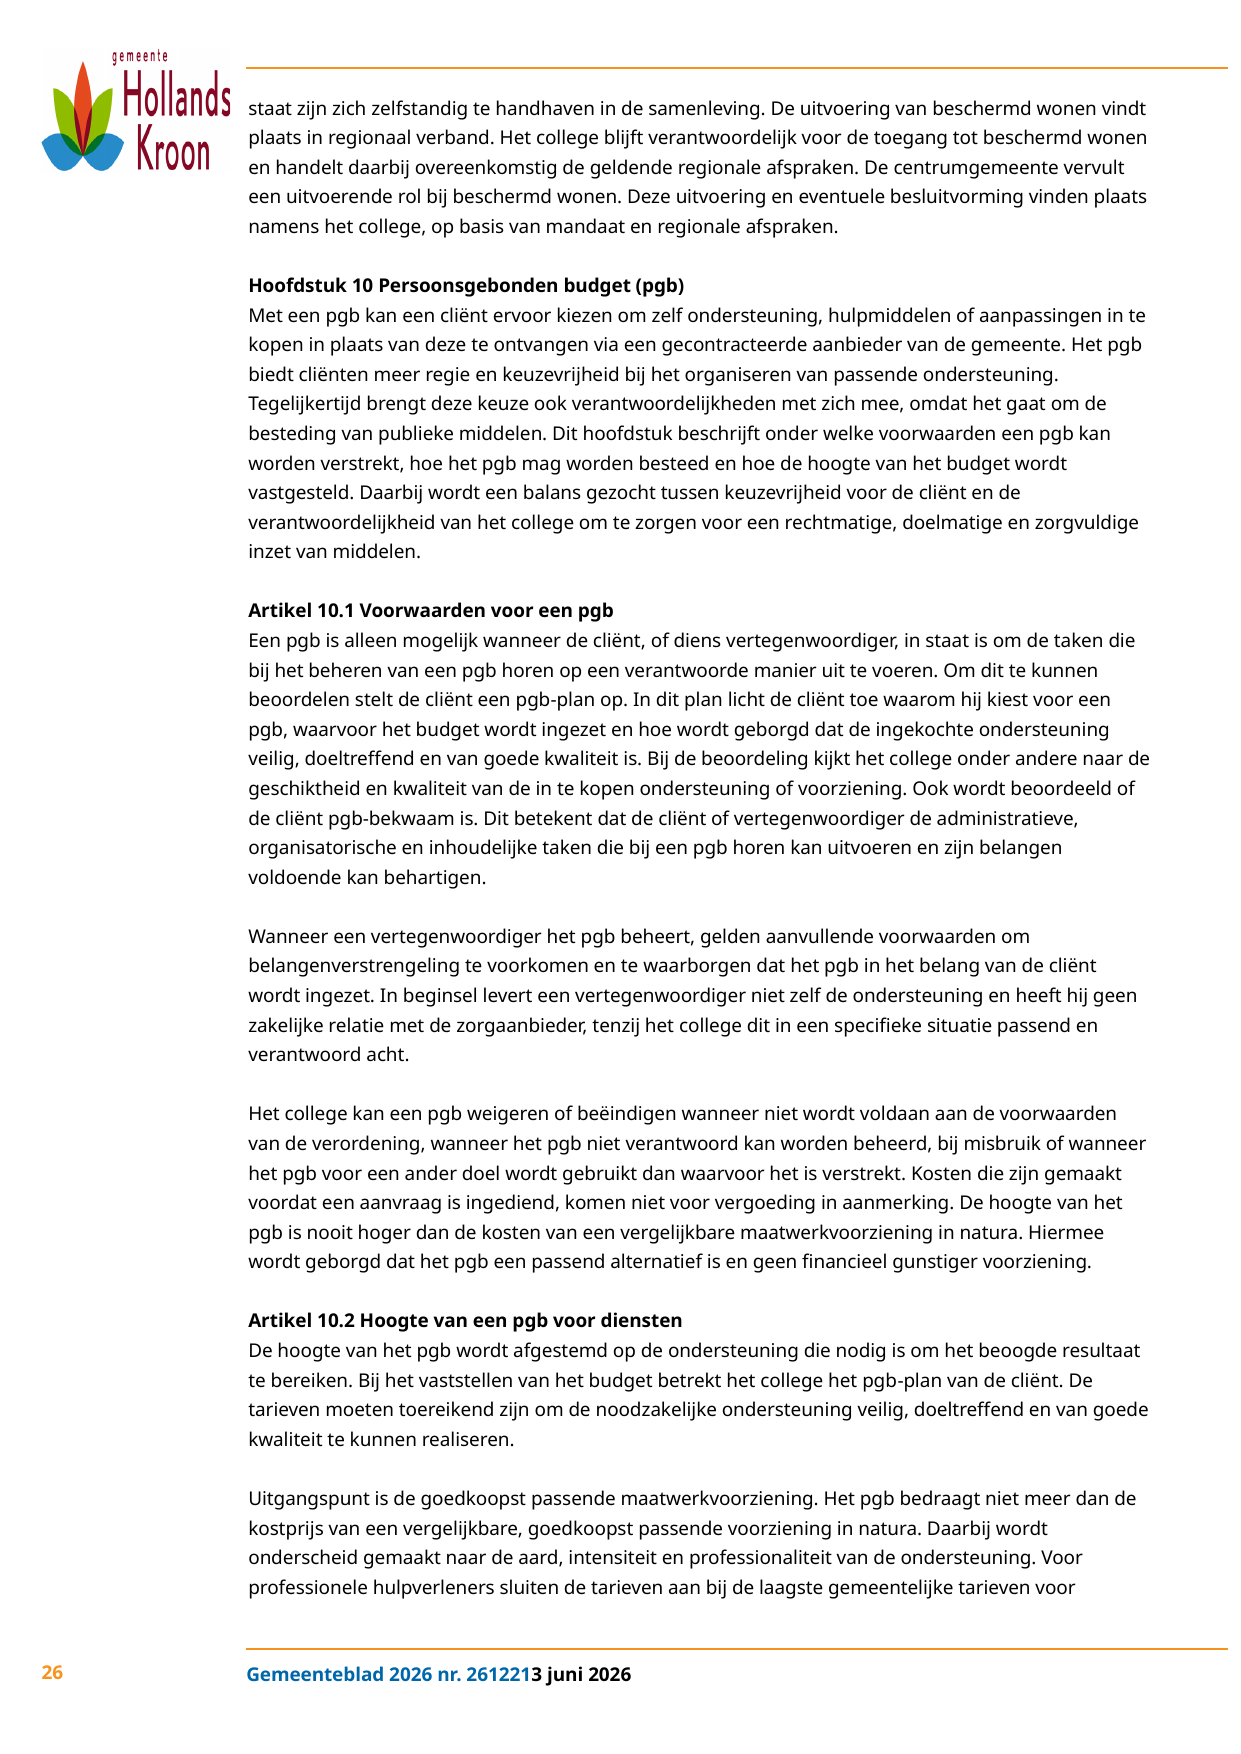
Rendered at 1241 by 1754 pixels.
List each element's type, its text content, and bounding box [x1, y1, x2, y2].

picture [41, 47, 231, 172]
text Artikel 10.2 Hoogte van een pgb voor diensten [248, 1308, 1152, 1333]
text Wanneer een vertegenwoordiger het pgb beheert, gelden aanvullende voorwaarden om belangenverstrengeling te voorkomen en te waarborgen dat het pgb in het belang van de cliënt wordt ingezet. In beginsel levert een vertegenwoordiger niet zelf de ondersteuning en heeft hij geen zakelijke relatie met de zorgaanbieder, tenzij het college dit in een specifieke situatie passend en verantwoord acht. [248, 923, 1152, 1067]
text Hoofdstuk 10 Persoonsgebonden budget (pgb) [248, 272, 1152, 298]
text Artikel 10.1 Voorwaarden voor een pgb [248, 598, 1152, 623]
text Met een pgb kan een cliënt ervoor kiezen om zelf ondersteuning, hulpmiddelen of aanpassingen in te kopen in plaats van deze te ontvangen via een gecontracteerde aanbieder van de gemeente. Het pgb biedt cliënten meer regie en keuzevrijheid bij het organiseren van passende ondersteuning. Tegelijkertijd brengt deze keuze ook verantwoordelijkheden met zich mee, omdat het gaat om de besteding van publieke middelen. Dit hoofdstuk beschrijft onder welke voorwaarden een pgb kan worden verstrekt, hoe het pgb mag worden besteed en hoe de hoogte van het budget wordt vastgesteld. Daarbij wordt een balans gezocht tussen keuzevrijheid voor de cliënt en de verantwoordelijkheid van het college om te zorgen voor een rechtmatige, doelmatige en zorgvuldige inzet van middelen. [248, 302, 1152, 564]
text Het college kan een pgb weigeren of beëindigen wanneer niet wordt voldaan aan de voorwaarden van de verordening, wanneer het pgb niet verantwoord kan worden beheerd, bij misbruik of wanneer het pgb voor een ander doel wordt gebruikt dan waarvoor het is verstrekt. Kosten die zijn gemaakt voordat een aanvraag is ingediend, komen niet voor vergoeding in aanmerking. De hoogte van het pgb is nooit hoger dan de kosten van een vergelijkbare maatwerkvoorziening in natura. Hiermee wordt geborgd dat het pgb een passend alternatief is en geen financieel gunstiger voorziening. [248, 1101, 1152, 1274]
text Uitgangspunt is de goedkoopst passende maatwerkvoorziening. Het pgb bedraagt niet meer dan de kostprijs van een vergelijkbare, goedkoopst passende voorziening in natura. Daarbij wordt onderscheid gemaakt naar de aard, intensiteit en professionaliteit van de ondersteuning. Voor professionele hulpverleners sluiten de tarieven aan bij de laagste gemeentelijke tarieven voor [248, 1485, 1152, 1600]
text Een pgb is alleen mogelijk wanneer de cliënt, of diens vertegenwoordiger, in staat is om de taken die bij het beheren van een pgb horen op een verantwoorde manier uit te voeren. Om dit te kunnen beoordelen stelt de cliënt een pgb‑plan op. In dit plan licht de cliënt toe waarom hij kiest voor een pgb, waarvoor het budget wordt ingezet en hoe wordt geborgd dat de ingekochte ondersteuning veilig, doeltreffend en van goede kwaliteit is. Bij de beoordeling kijkt het college onder andere naar de geschiktheid en kwaliteit van de in te kopen ondersteuning of voorziening. Ook wordt beoordeeld of de cliënt pgb‑bekwaam is. Dit betekent dat de cliënt of vertegenwoordiger de administratieve, organisatorische en inhoudelijke taken die bij een pgb horen kan uitvoeren en zijn belangen voldoende kan behartigen. [248, 627, 1152, 890]
text De hoogte van het pgb wordt afgestemd op de ondersteuning die nodig is om het beoogde resultaat te bereiken. Bij het vaststellen van het budget betrekt het college het pgb‑plan van de cliënt. De tarieven moeten toereikend zijn om de noodzakelijke ondersteuning veilig, doeltreffend en van goede kwaliteit te kunnen realiseren. [248, 1337, 1152, 1452]
text staat zijn zich zelfstandig te handhaven in de samenleving. De uitvoering van beschermd wonen vindt plaats in regionaal verband. Het college blijft verantwoordelijk voor de toegang tot beschermd wonen en handelt daarbij overeenkomstig de geldende regionale afspraken. De centrumgemeente vervult een uitvoerende rol bij beschermd wonen. Deze uitvoering en eventuele besluitvorming vinden plaats namens het college, op basis van mandaat en regionale afspraken. [248, 95, 1152, 239]
